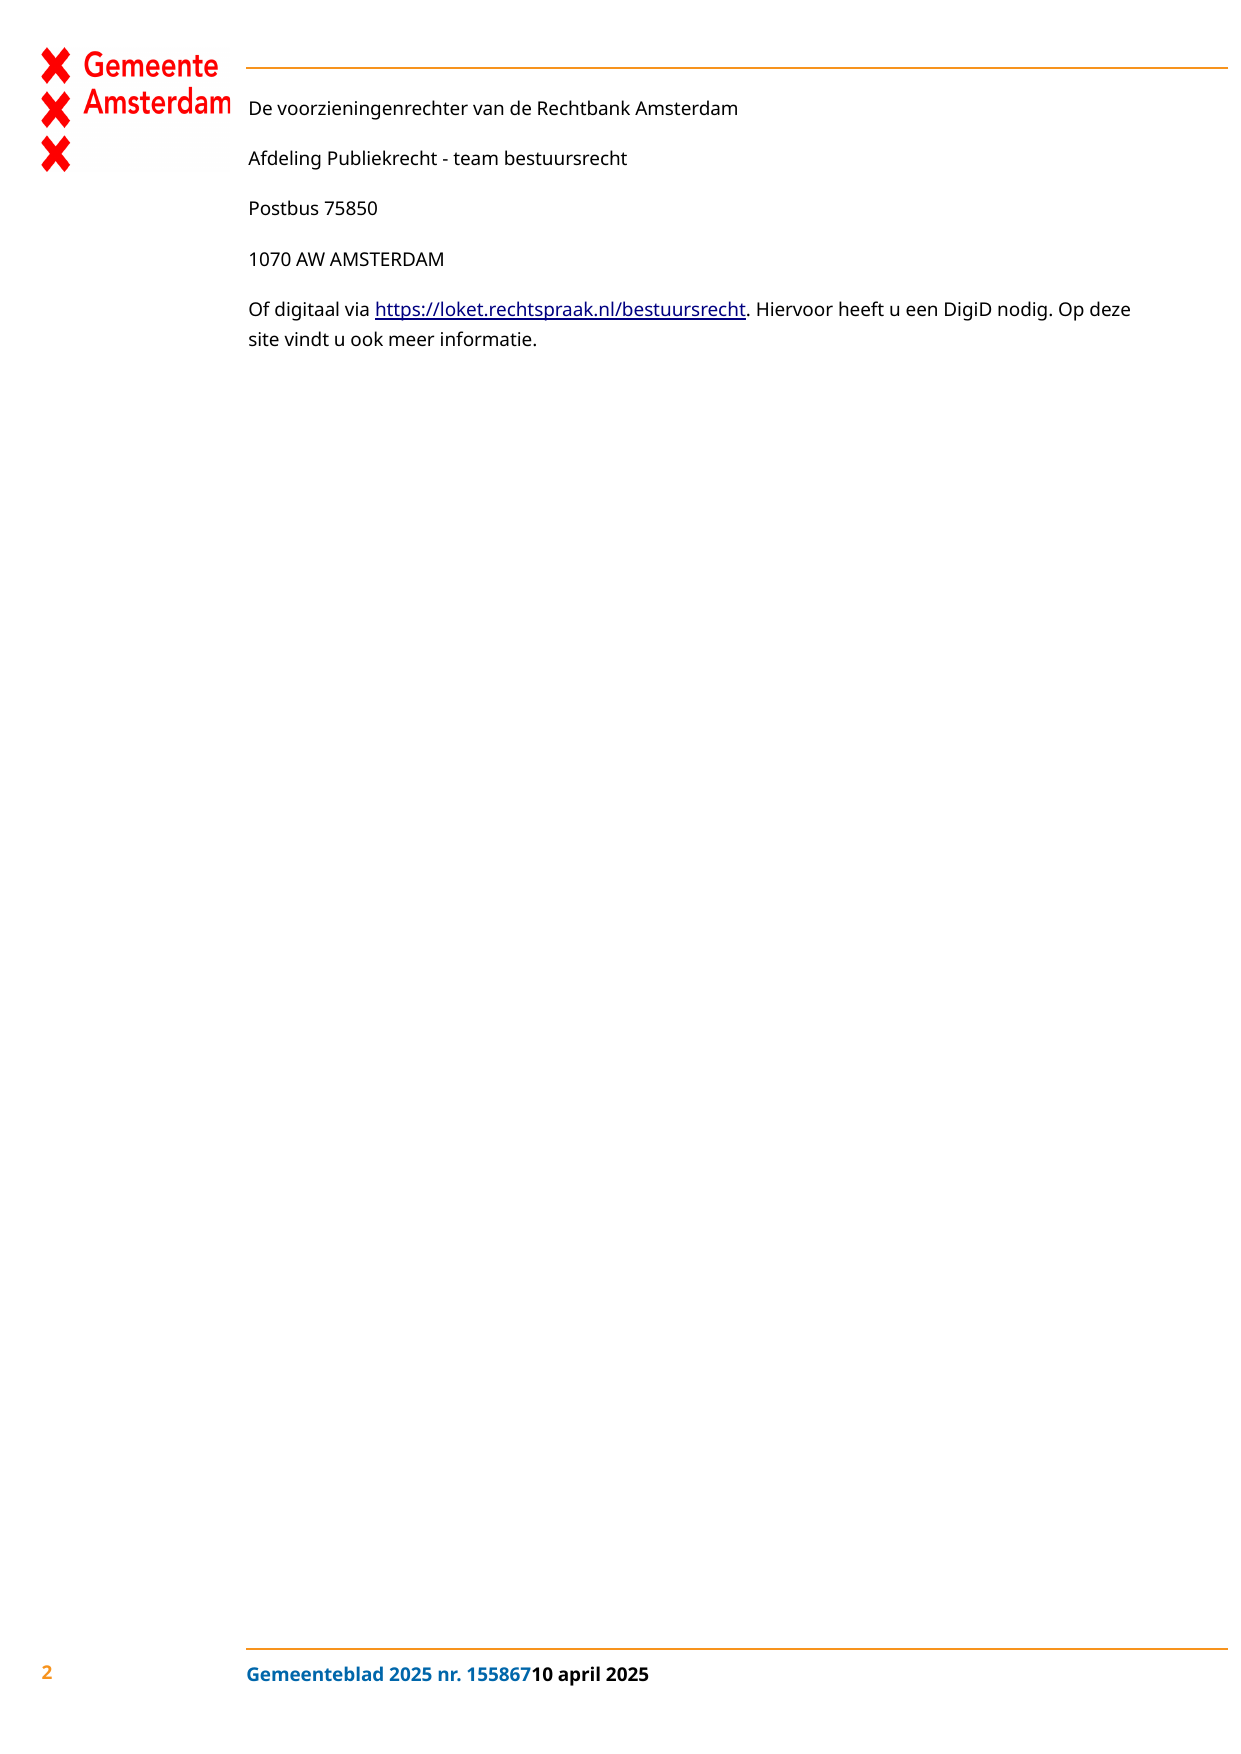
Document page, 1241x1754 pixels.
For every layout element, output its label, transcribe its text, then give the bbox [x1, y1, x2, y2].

text Afdeling Publiekrecht - team bestuursrecht [248, 145, 1152, 171]
text De voorzieningenrechter van de Rechtbank Amsterdam [248, 95, 1152, 121]
text Postbus 75850 [248, 196, 1152, 221]
picture [41, 47, 231, 172]
text Of digitaal via https://loket.rechtspraak.nl/bestuursrecht. Hiervoor heeft u een DigiD nodig. Op deze site vindt u ook meer informatie. [248, 296, 1152, 352]
text 1070 AW AMSTERDAM [248, 246, 1152, 272]
